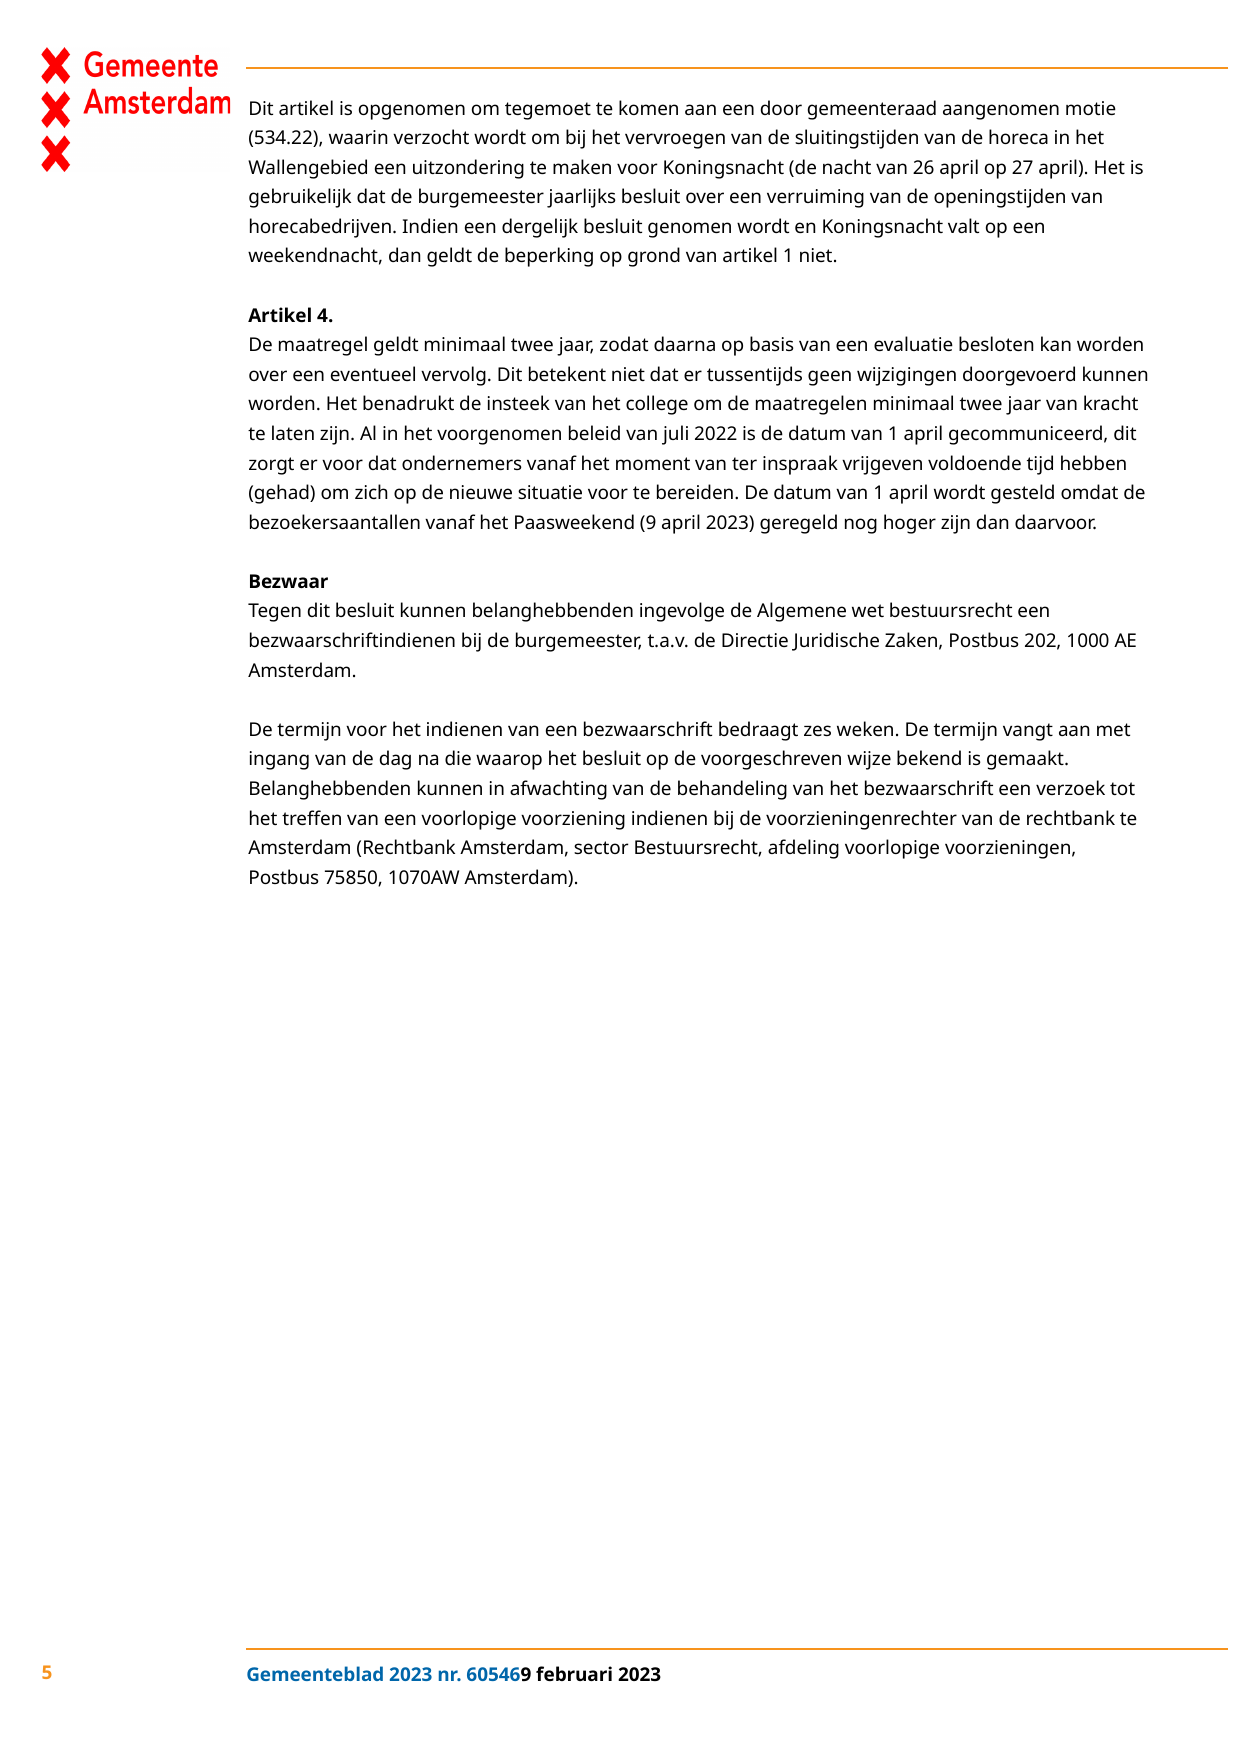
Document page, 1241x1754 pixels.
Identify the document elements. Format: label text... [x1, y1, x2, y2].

text Tegen dit besluit kunnen belanghebbenden ingevolge de Algemene wet bestuursrecht een bezwaarschriftindienen bij de burgemeester, t.a.v. de Directie Juridische Zaken, Postbus 202, 1000 AE Amsterdam. [248, 598, 1152, 683]
text Bezwaar [248, 568, 1152, 594]
picture [41, 47, 231, 172]
text Dit artikel is opgenomen om tegemoet te komen aan een door gemeenteraad aangenomen motie (534.22), waarin verzocht wordt om bij het vervroegen van de sluitingstijden van de horeca in het Wallengebied een uitzondering te maken voor Koningsnacht (de nacht van 26 april op 27 april). Het is gebruikelijk dat de burgemeester jaarlijks besluit over een verruiming van de openingstijden van horecabedrijven. Indien een dergelijk besluit genomen wordt en Koningsnacht valt op een weekendnacht, dan geldt de beperking op grond van artikel 1 niet. [248, 95, 1152, 268]
text De termijn voor het indienen van een bezwaarschrift bedraagt zes weken. De termijn vangt aan met ingang van de dag na die waarop het besluit op de voorgeschreven wijze bekend is gemaakt. Belanghebbenden kunnen in afwachting van de behandeling van het bezwaarschrift een verzoek tot het treffen van een voorlopige voorziening indienen bij de voorzieningenrechter van de rechtbank te Amsterdam (Rechtbank Amsterdam, sector Bestuursrecht, afdeling voorlopige voorzieningen, Postbus 75850, 1070AW Amsterdam). [248, 716, 1152, 890]
text Artikel 4. [248, 302, 1152, 328]
text De maatregel geldt minimaal twee jaar, zodat daarna op basis van een evaluatie besloten kan worden over een eventueel vervolg. Dit betekent niet dat er tussentijds geen wijzigingen doorgevoerd kunnen worden. Het benadrukt de insteek van het college om de maatregelen minimaal twee jaar van kracht te laten zijn. Al in het voorgenomen beleid van juli 2022 is de datum van 1 april gecommuniceerd, dit zorgt er voor dat ondernemers vanaf het moment van ter inspraak vrijgeven voldoende tijd hebben (gehad) om zich op de nieuwe situatie voor te bereiden. De datum van 1 april wordt gesteld omdat de bezoekersaantallen vanaf het Paasweekend (9 april 2023) geregeld nog hoger zijn dan daarvoor. [248, 331, 1152, 535]
